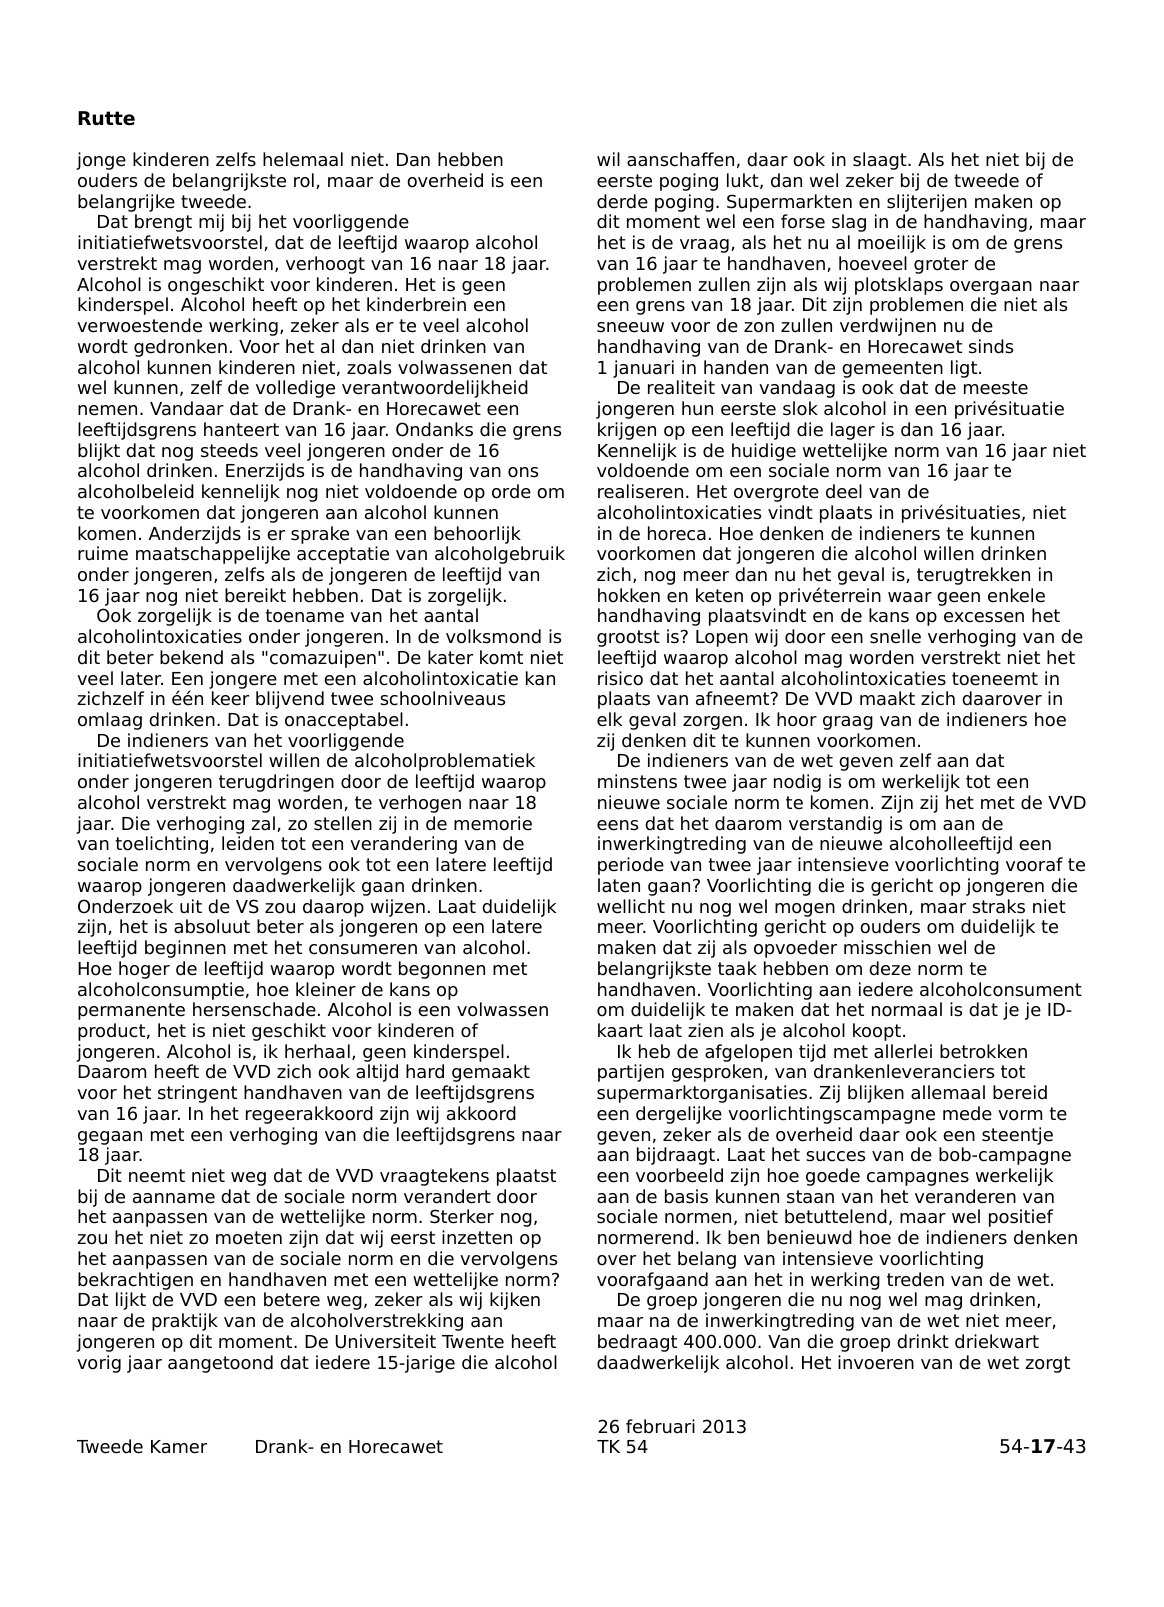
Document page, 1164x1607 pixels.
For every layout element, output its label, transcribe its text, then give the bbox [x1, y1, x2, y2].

text De indieners van de wet geven zelf aan dat minstens twee jaar nodig is om werkelijk tot een nieuwe sociale norm te komen. Zijn zij het met de VVD eens dat het daarom verstandig is om aan de inwerkingtreding van de nieuwe alcoholleeftijd een periode van twee jaar intensieve voorlichting vooraf te laten gaan? Voorlichting die is gericht op jongeren die wellicht nu nog wel mogen drinken, maar straks niet meer. Voorlichting gericht op ouders om duidelijk te maken dat zij als opvoeder misschien wel de belangrijkste taak hebben om deze norm te handhaven. Voorlichting aan iedere alcoholconsument om duidelijk te maken dat het normaal is dat je je ID-kaart laat zien als je alcohol koopt. [596, 751, 1087, 1042]
text wil aanschaffen, daar ook in slaagt. Als het niet bij de eerste poging lukt, dan wel zeker bij de tweede of derde poging. Supermarkten en slijterijen maken op dit moment wel een forse slag in de handhaving, maar het is de vraag, als het nu al moeilijk is om de grens van 16 jaar te handhaven, hoeveel groter de problemen zullen zijn als wij plotsklaps overgaan naar een grens van 18 jaar. Dit zijn problemen die niet als sneeuw voor de zon zullen verdwijnen nu de handhaving van de Drank- en Horecawet sinds 1 januari in handen van de gemeenten ligt. [596, 150, 1087, 378]
text De indieners van het voorliggende initiatiefwetsvoorstel willen de alcoholproblematiek onder jongeren terugdringen door de leeftijd waarop alcohol verstrekt mag worden, te verhogen naar 18 jaar. Die verhoging zal, zo stellen zij in de memorie van toelichting, leiden tot een verandering van de sociale norm en vervolgens ook tot een latere leeftijd waarop jongeren daadwerkelijk gaan drinken. Onderzoek uit de VS zou daarop wijzen. Laat duidelijk zijn, het is absoluut beter als jongeren op een latere leeftijd beginnen met het consumeren van alcohol. Hoe hoger de leeftijd waarop wordt begonnen met alcoholconsumptie, hoe kleiner de kans op permanente hersenschade. Alcohol is een volwassen product, het is niet geschikt voor kinderen of jongeren. Alcohol is, ik herhaal, geen kinderspel. Daarom heeft de VVD zich ook altijd hard gemaakt voor het stringent handhaven van de leeftijdsgrens van 16 jaar. In het regeerakkoord zijn wij akkoord gegaan met een verhoging van die leeftijdsgrens naar 18 jaar. [77, 731, 567, 1166]
text De realiteit van vandaag is ook dat de meeste jongeren hun eerste slok alcohol in een privésituatie krijgen op een leeftijd die lager is dan 16 jaar. Kennelijk is de huidige wettelijke norm van 16 jaar niet voldoende om een sociale norm van 16 jaar te realiseren. Het overgrote deel van de alcoholintoxicaties vindt plaats in privésituaties, niet in de horeca. Hoe denken de indieners te kunnen voorkomen dat jongeren die alcohol willen drinken zich, nog meer dan nu het geval is, terugtrekken in hokken en keten op privéterrein waar geen enkele handhaving plaatsvindt en de kans op excessen het grootst is? Lopen wij door een snelle verhoging van de leeftijd waarop alcohol mag worden verstrekt niet het risico dat het aantal alcoholintoxicaties toeneemt in plaats van afneemt? De VVD maakt zich daarover in elk geval zorgen. Ik hoor graag van de indieners hoe zij denken dit te kunnen voorkomen. [596, 378, 1087, 751]
text Dat brengt mij bij het voorliggende initiatiefwetsvoorstel, dat de leeftijd waarop alcohol verstrekt mag worden, verhoogt van 16 naar 18 jaar. Alcohol is ongeschikt voor kinderen. Het is geen kinderspel. Alcohol heeft op het kinderbrein een verwoestende werking, zeker als er te veel alcohol wordt gedronken. Voor het al dan niet drinken van alcohol kunnen kinderen niet, zoals volwassenen dat wel kunnen, zelf de volledige verantwoordelijkheid nemen. Vandaar dat de Drank- en Horecawet een leeftijdsgrens hanteert van 16 jaar. Ondanks die grens blijkt dat nog steeds veel jongeren onder de 16 alcohol drinken. Enerzijds is de handhaving van ons alcoholbeleid kennelijk nog niet voldoende op orde om te voorkomen dat jongeren aan alcohol kunnen komen. Anderzijds is er sprake van een behoorlijk ruime maatschappelijke acceptatie van alcoholgebruik onder jongeren, zelfs als de jongeren de leeftijd van 16 jaar nog niet bereikt hebben. Dat is zorgelijk. [77, 212, 567, 606]
text Ook zorgelijk is de toename van het aantal alcoholintoxicaties onder jongeren. In de volksmond is dit beter bekend als "comazuipen". De kater komt niet veel later. Een jongere met een alcoholintoxicatie kan zichzelf in één keer blijvend twee schoolniveaus omlaag drinken. Dat is onacceptabel. [77, 606, 567, 731]
text Ik heb de afgelopen tijd met allerlei betrokken partijen gesproken, van drankenleveranciers tot supermarktorganisaties. Zij blijken allemaal bereid een dergelijke voorlichtingscampagne mede vorm te geven, zeker als de overheid daar ook een steentje aan bijdraagt. Laat het succes van de bob-campagne een voorbeeld zijn hoe goede campagnes werkelijk aan de basis kunnen staan van het veranderen van sociale normen, niet betuttelend, maar wel positief normerend. Ik ben benieuwd hoe de indieners denken over het belang van intensieve voorlichting voorafgaand aan het in werking treden van de wet. [596, 1042, 1087, 1290]
text jonge kinderen zelfs helemaal niet. Dan hebben ouders de belangrijkste rol, maar de overheid is een belangrijke tweede. [77, 150, 567, 212]
text De groep jongeren die nu nog wel mag drinken, maar na de inwerkingtreding van de wet niet meer, bedraagt 400.000. Van die groep drinkt driekwart daadwerkelijk alcohol. Het invoeren van de wet zorgt [596, 1290, 1087, 1373]
text Dit neemt niet weg dat de VVD vraagtekens plaatst bij de aanname dat de sociale norm verandert door het aanpassen van de wettelijke norm. Sterker nog, zou het niet zo moeten zijn dat wij eerst inzetten op het aanpassen van de sociale norm en die vervolgens bekrachtigen en handhaven met een wettelijke norm? Dat lijkt de VVD een betere weg, zeker als wij kijken naar de praktijk van de alcoholverstrekking aan jongeren op dit moment. De Universiteit Twente heeft vorig jaar aangetoond dat iedere 15-jarige die alcohol [77, 1166, 567, 1373]
